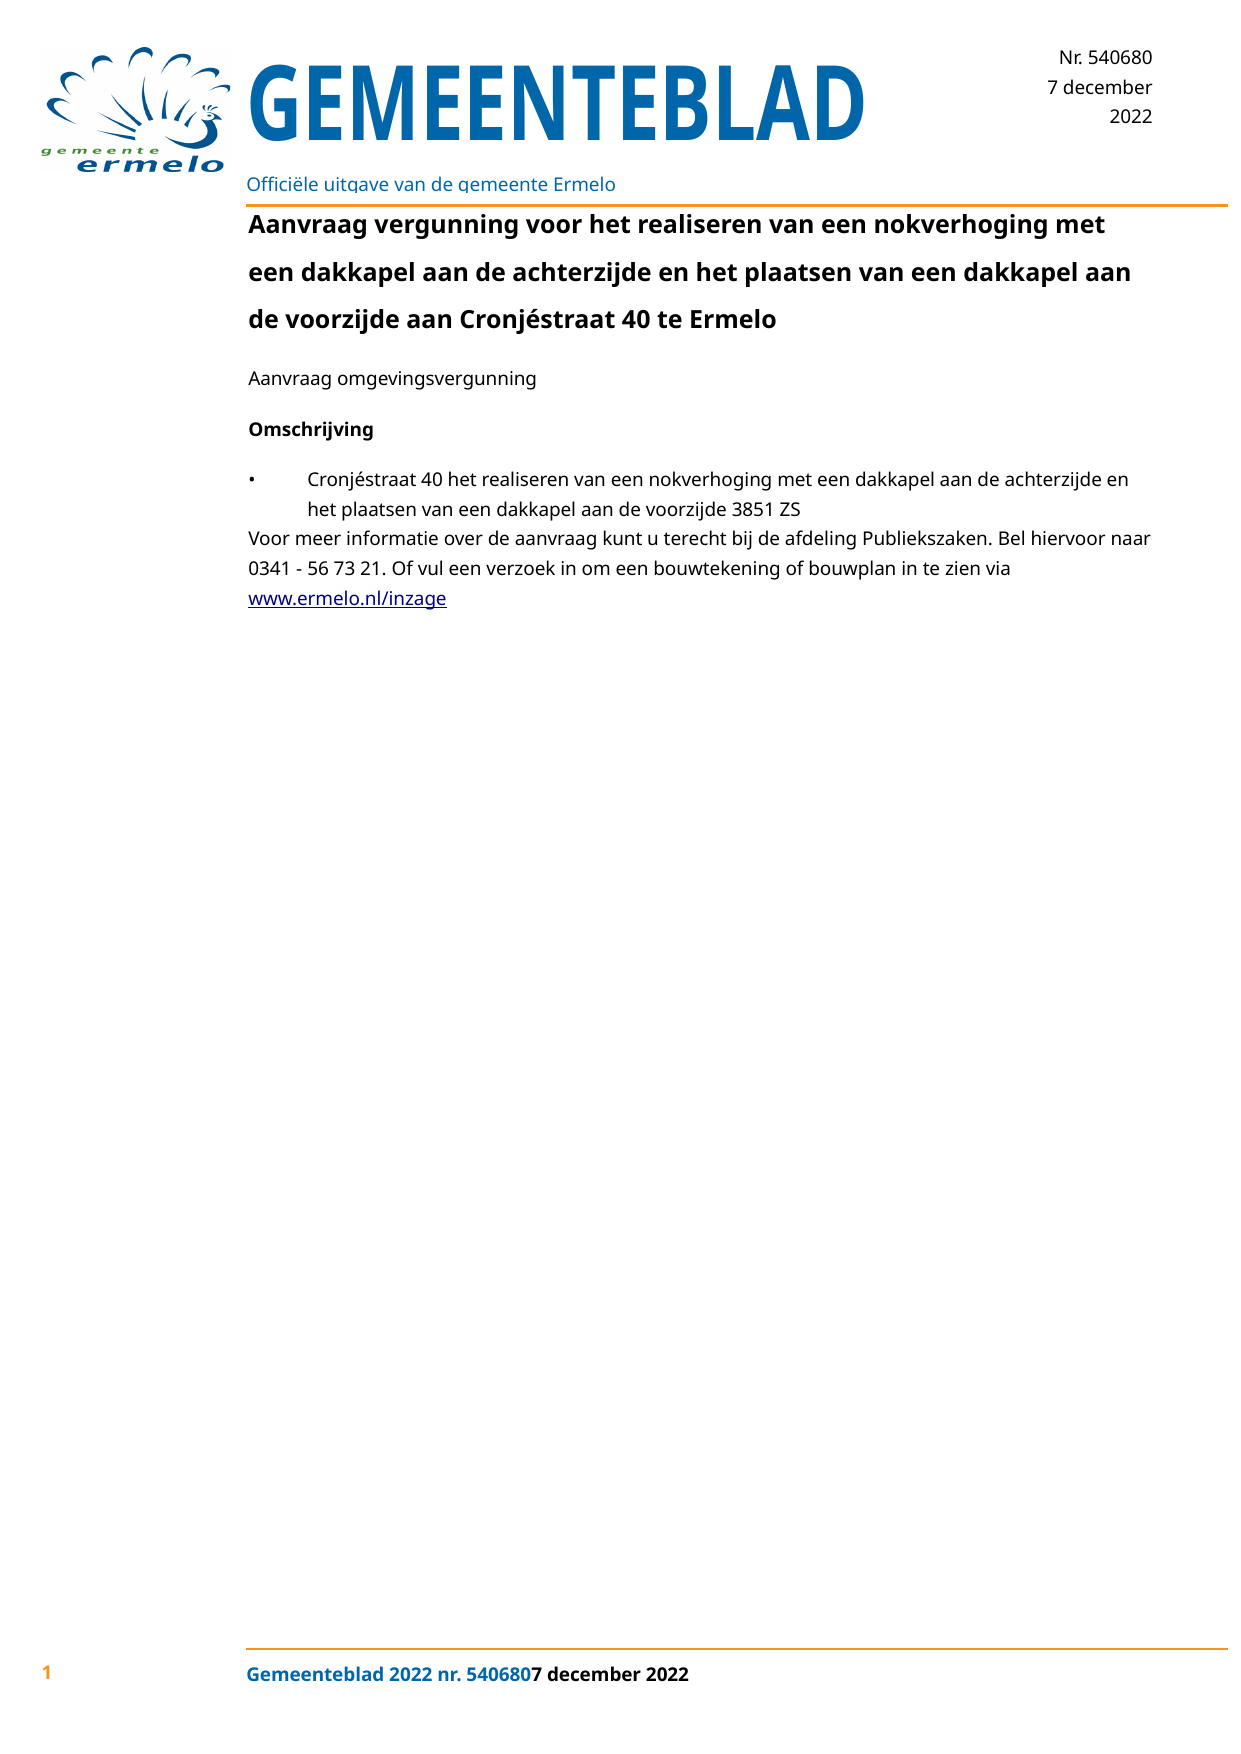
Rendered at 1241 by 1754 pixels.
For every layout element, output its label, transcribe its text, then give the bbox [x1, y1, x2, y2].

list Cronjéstraat 40 het realiseren van een nokverhoging met een dakkapel aan de achterzijde en het plaatsen van een dakkapel aan de voorzijde 3851 ZS [248, 466, 1152, 522]
text Voor meer informatie over de aanvraag kunt u terecht bij de afdeling Publiekszaken. Bel hiervoor naar 0341 - 56 73 21. Of vul een verzoek in om een bouwtekening of bouwplan in te zien via www.ermelo.nl/inzage [248, 526, 1152, 610]
text Aanvraag vergunning voor het realiseren van een nokverhoging met een dakkapel aan de achterzijde en het plaatsen van een dakkapel aan de voorzijde aan Cronjéstraat 40 te Ermelo [248, 207, 1152, 336]
text Omschrijving [248, 416, 1152, 442]
picture [41, 47, 231, 172]
text Aanvraag omgevingsvergunning [248, 366, 1152, 391]
